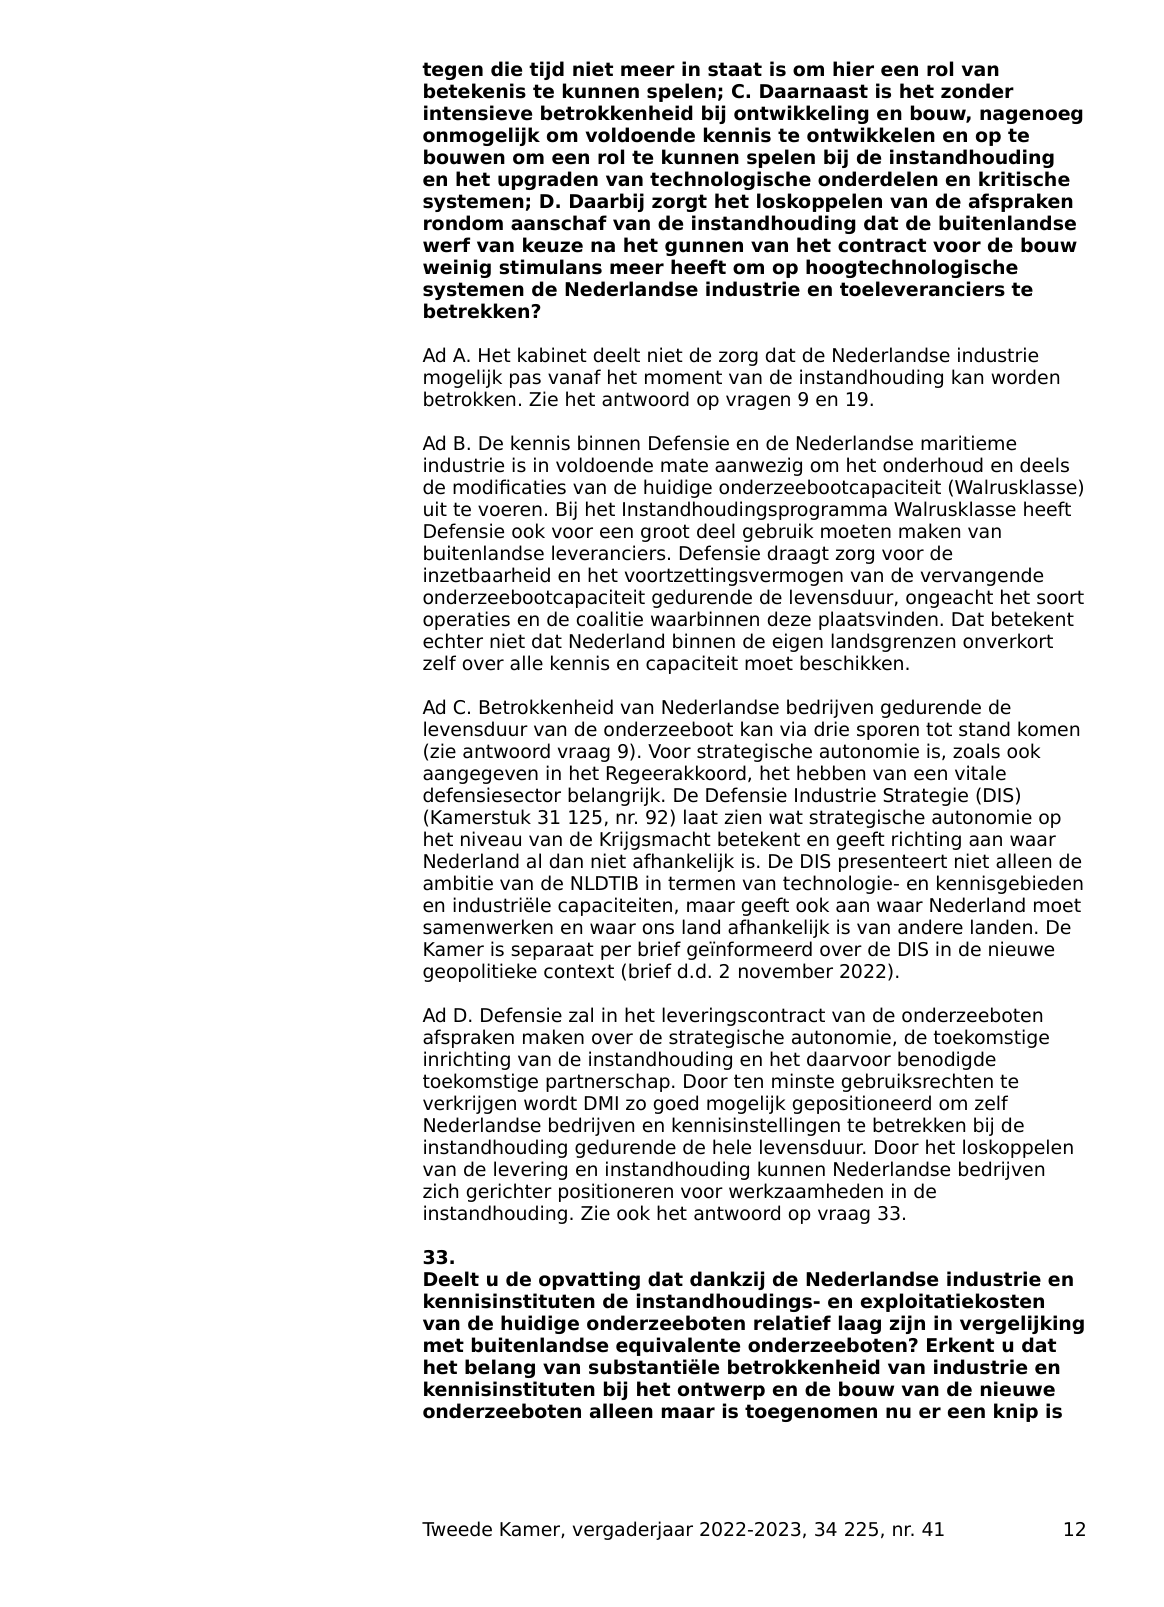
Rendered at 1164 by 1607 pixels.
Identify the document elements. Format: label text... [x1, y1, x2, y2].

text Ad D. Defensie zal in het leveringscontract van de onderzeeboten afspraken maken over de strategische autonomie, de toekomstige inrichting van de instandhouding en het daarvoor benodigde toekomstige partnerschap. Door ten minste gebruiksrechten te verkrijgen wordt DMI zo goed mogelijk gepositioneerd om zelf Nederlandse bedrijven en kennisinstellingen te betrekken bij de instandhouding gedurende de hele levensduur. Door het loskoppelen van de levering en instandhouding kunnen Nederlandse bedrijven zich gerichter positioneren voor werkzaamheden in de instandhouding. Zie ook het antwoord op vraag 33. [422, 1005, 1087, 1225]
text Ad B. De kennis binnen Defensie en de Nederlandse maritieme industrie is in voldoende mate aanwezig om het onderhoud en deels de modificaties van de huidige onderzeebootcapaciteit (Walrusklasse) uit te voeren. Bij het Instandhoudingsprogramma Walrusklasse heeft Defensie ook voor een groot deel gebruik moeten maken van buitenlandse leveranciers. Defensie draagt zorg voor de inzetbaarheid en het voortzettingsvermogen van de vervangende onderzeebootcapaciteit gedurende de levensduur, ongeacht het soort operaties en de coalitie waarbinnen deze plaatsvinden. Dat betekent echter niet dat Nederland binnen de eigen landsgrenzen onverkort zelf over alle kennis en capaciteit moet beschikken. [422, 433, 1087, 675]
text Ad A. Het kabinet deelt niet de zorg dat de Nederlandse industrie mogelijk pas vanaf het moment van de instandhouding kan worden betrokken. Zie het antwoord op vragen 9 en 19. [422, 345, 1087, 411]
text 33. [422, 1247, 1087, 1269]
text Ad C. Betrokkenheid van Nederlandse bedrijven gedurende de levensduur van de onderzeeboot kan via drie sporen tot stand komen (zie antwoord vraag 9). Voor strategische autonomie is, zoals ook aangegeven in het Regeerakkoord, het hebben van een vitale defensiesector belangrijk. De Defensie Industrie Strategie (DIS) (Kamerstuk 31 125, nr. 92) laat zien wat strategische autonomie op het niveau van de Krijgsmacht betekent en geeft richting aan waar Nederland al dan niet afhankelijk is. De DIS presenteert niet alleen de ambitie van de NLDTIB in termen van technologie- en kennisgebieden en industriële capaciteiten, maar geeft ook aan waar Nederland moet samenwerken en waar ons land afhankelijk is van andere landen. De Kamer is separaat per brief geïnformeerd over de DIS in de nieuwe geopolitieke context (brief d.d. 2 november 2022). [422, 697, 1087, 983]
text tegen die tijd niet meer in staat is om hier een rol van betekenis te kunnen spelen; C. Daarnaast is het zonder intensieve betrokkenheid bij ontwikkeling en bouw, nagenoeg onmogelijk om voldoende kennis te ontwikkelen en op te bouwen om een rol te kunnen spelen bij de instandhouding en het upgraden van technologische onderdelen en kritische systemen; D. Daarbij zorgt het loskoppelen van de afspraken rondom aanschaf van de instandhouding dat de buitenlandse werf van keuze na het gunnen van het contract voor de bouw weinig stimulans meer heeft om op hoogtechnologische systemen de Nederlandse industrie en toeleveranciers te betrekken? [422, 59, 1087, 323]
text Deelt u de opvatting dat dankzij de Nederlandse industrie en kennisinstituten de instandhoudings- en exploitatiekosten van de huidige onderzeeboten relatief laag zijn in vergelijking met buitenlandse equivalente onderzeeboten? Erkent u dat het belang van substantiële betrokkenheid van industrie en kennisinstituten bij het ontwerp en de bouw van de nieuwe onderzeeboten alleen maar is toegenomen nu er een knip is [422, 1269, 1087, 1423]
